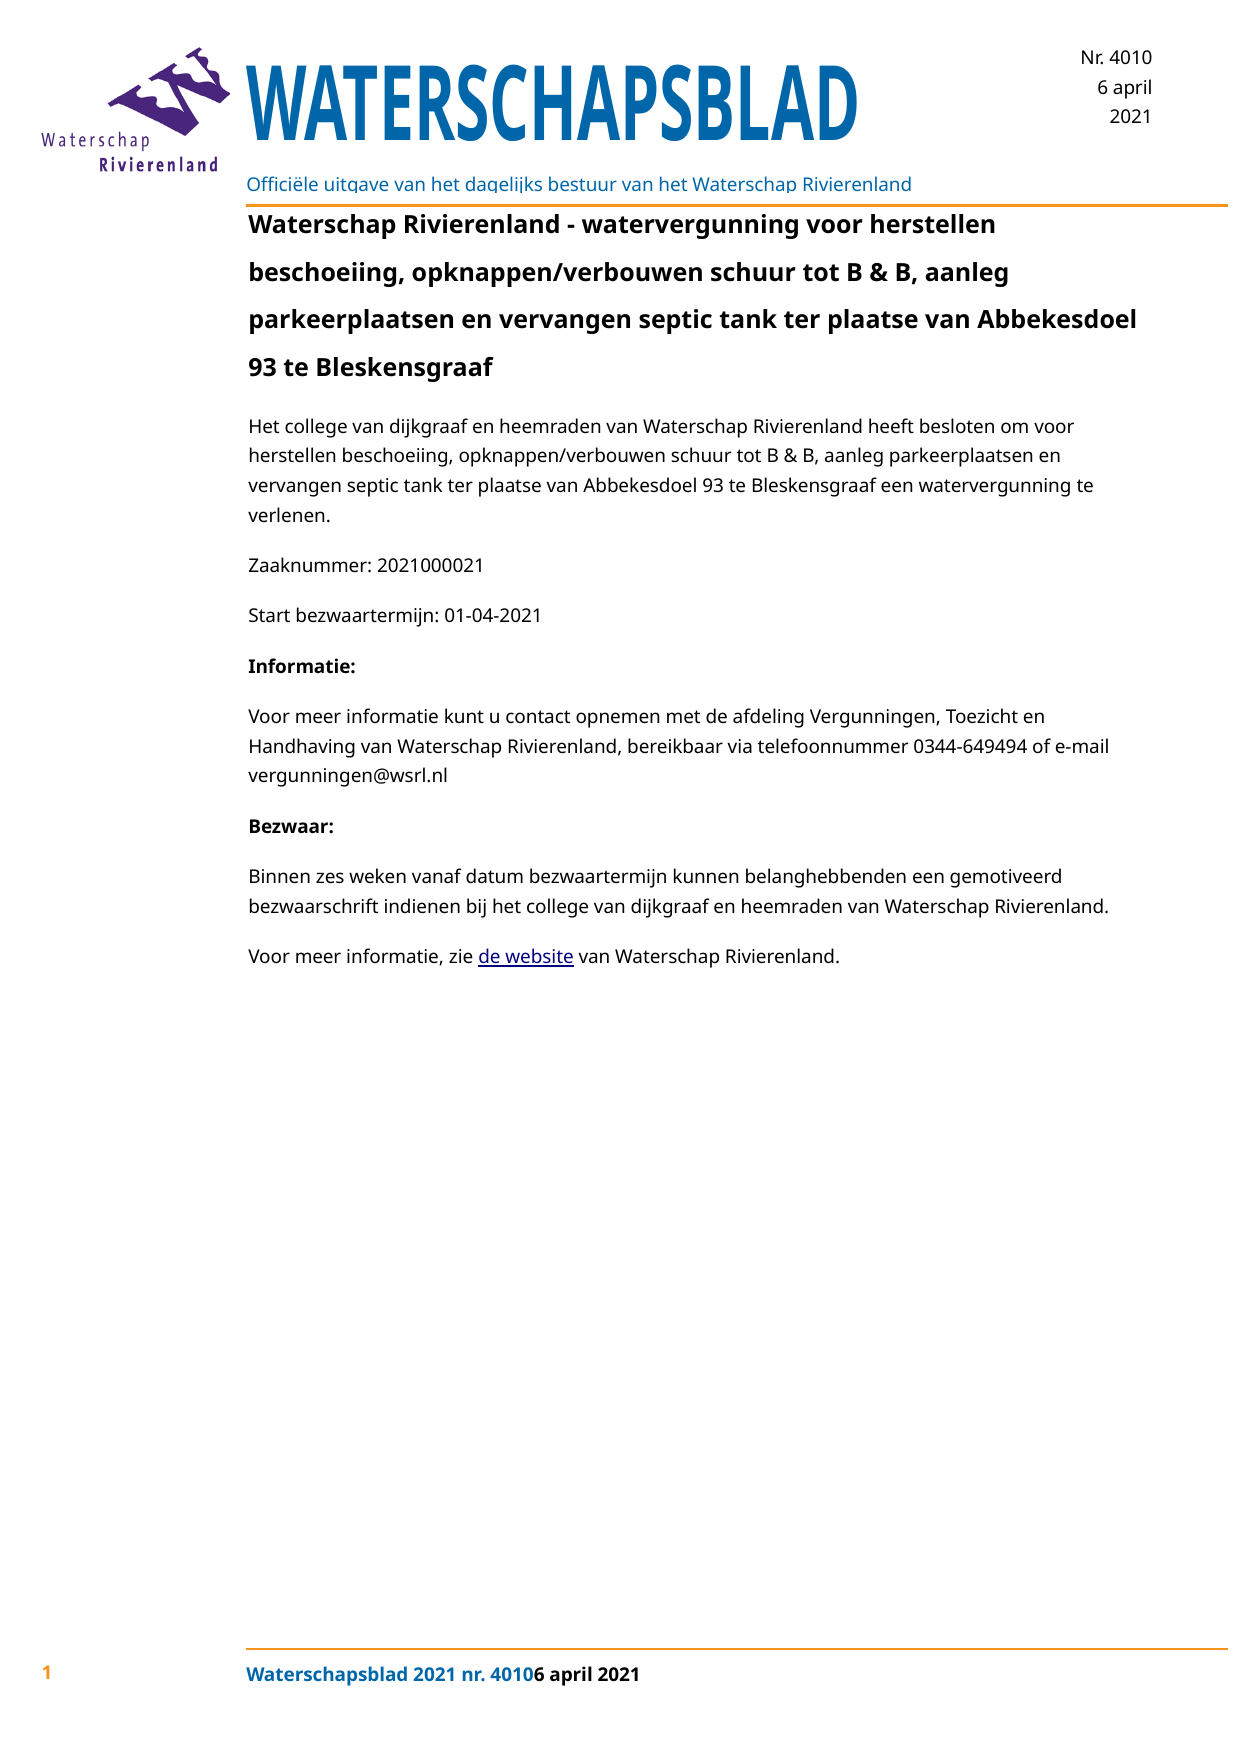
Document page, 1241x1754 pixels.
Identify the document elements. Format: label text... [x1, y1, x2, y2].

text Voor meer informatie kunt u contact opnemen met de afdeling Vergunningen, Toezicht en Handhaving van Waterschap Rivierenland, bereikbaar via telefoonnummer 0344-649494 of e-mail vergunningen@wsrl.nl [248, 703, 1152, 788]
text Informatie: [248, 653, 1152, 679]
text Het college van dijkgraaf en heemraden van Waterschap Rivierenland heeft besloten om voor herstellen beschoeiing, opknappen/verbouwen schuur tot B & B, aanleg parkeerplaatsen en vervangen septic tank ter plaatse van Abbekesdoel 93 te Bleskensgraaf een watervergunning te verlenen. [248, 413, 1152, 528]
text Zaaknummer: 2021000021 [248, 552, 1152, 578]
text Voor meer informatie, zie de website van Waterschap Rivierenland. [248, 943, 1152, 969]
picture [41, 47, 231, 172]
text Bezwaar: [248, 813, 1152, 839]
text Waterschap Rivierenland - watervergunning voor herstellen beschoeiing, opknappen/verbouwen schuur tot B & B, aanleg parkeerplaatsen en vervangen septic tank ter plaatse van Abbekesdoel 93 te Bleskensgraaf [248, 207, 1152, 384]
text Binnen zes weken vanaf datum bezwaartermijn kunnen belanghebbenden een gemotiveerd bezwaarschrift indienen bij het college van dijkgraaf en heemraden van Waterschap Rivierenland. [248, 863, 1152, 919]
text Start bezwaartermijn: 01-04-2021 [248, 603, 1152, 628]
